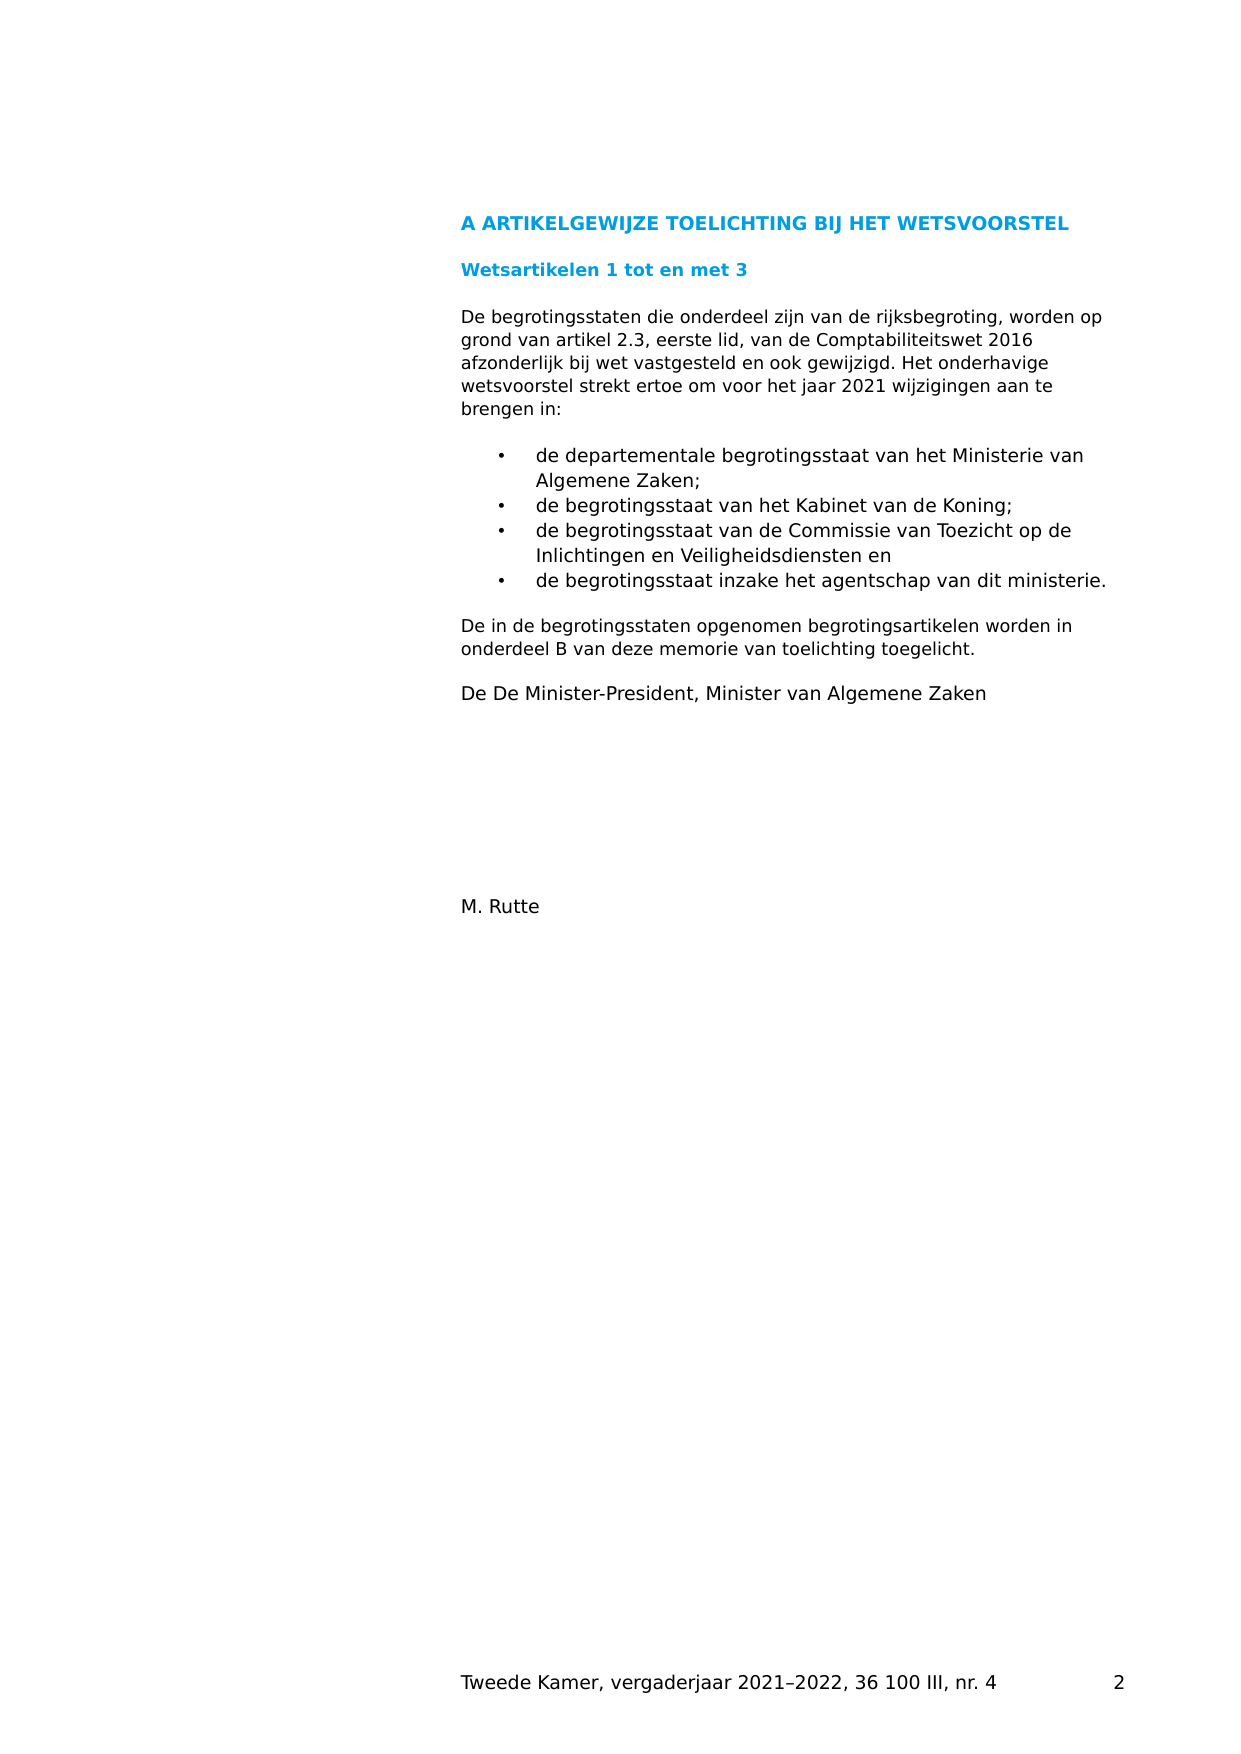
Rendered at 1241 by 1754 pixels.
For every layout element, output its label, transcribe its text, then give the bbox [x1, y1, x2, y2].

list de departementale begrotingsstaat van het Ministerie van Algemene Zaken; [498, 442, 1125, 492]
list de begrotingsstaat van het Kabinet van de Koning; [498, 492, 1125, 517]
list de begrotingsstaat inzake het agentschap van dit ministerie. [498, 567, 1125, 592]
text De De Minister-President, Minister van Algemene Zaken [461, 683, 1125, 705]
title A Artikelgewijze toelichting bij het wetsvoorstel [461, 213, 1125, 235]
text De begrotingsstaten die onderdeel zijn van de rijksbegroting, worden op grond van artikel 2.3, eerste lid, van de Comptabiliteitswet 2016 afzonderlijk bij wet vastgesteld en ook gewijzigd. Het onderhavige wetsvoorstel strekt ertoe om voor het jaar 2021 wijzigingen aan te brengen in: [461, 305, 1125, 419]
list de begrotingsstaat van de Commissie van Toezicht op de Inlichtingen en Veiligheidsdiensten en [498, 517, 1125, 567]
title Wetsartikelen 1 tot en met 3 [461, 258, 1125, 281]
text M. Rutte [461, 896, 1125, 918]
text De in de begrotingsstaten opgenomen begrotingsartikelen worden in onderdeel B van deze memorie van toelichting toegelicht. [461, 614, 1125, 660]
